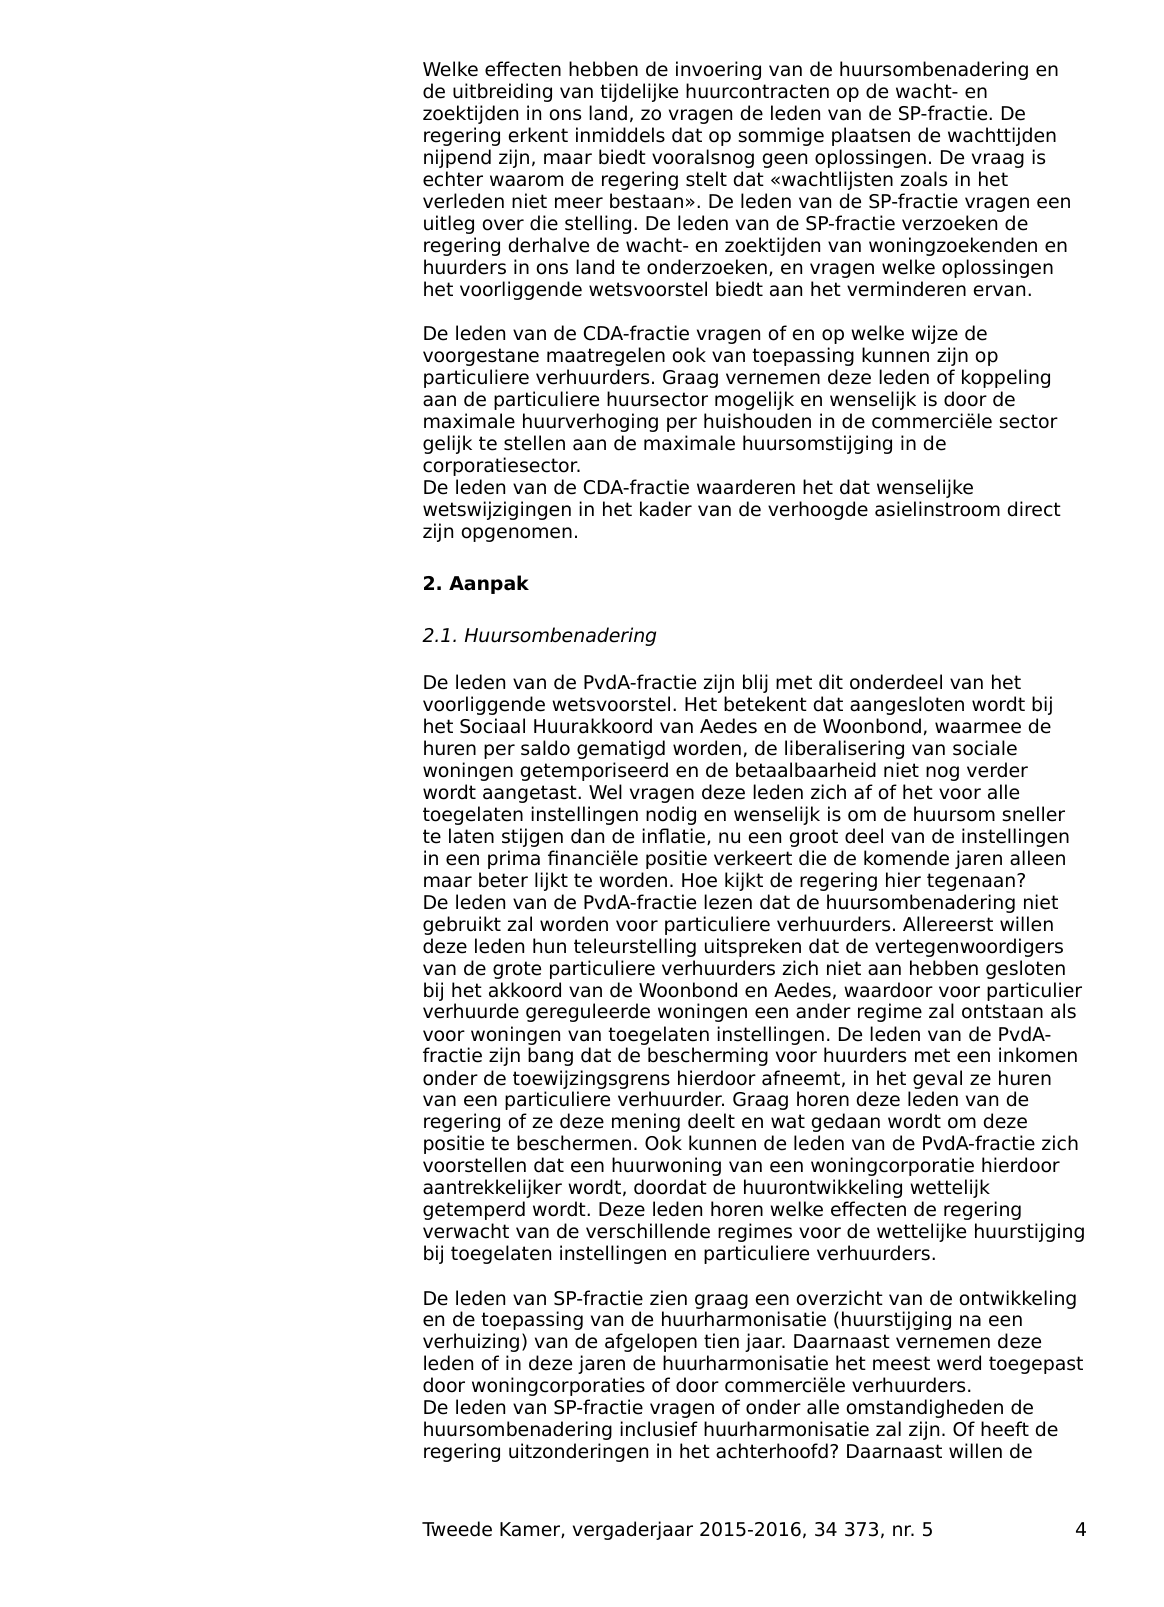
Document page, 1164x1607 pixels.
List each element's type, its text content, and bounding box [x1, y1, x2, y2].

text De leden van de PvdA-fractie lezen dat de huursombenadering niet gebruikt zal worden voor particuliere verhuurders. Allereerst willen deze leden hun teleurstelling uitspreken dat de vertegenwoordigers van de grote particuliere verhuurders zich niet aan hebben gesloten bij het akkoord van de Woonbond en Aedes, waardoor voor particulier verhuurde gereguleerde woningen een ander regime zal ontstaan als voor woningen van toegelaten instellingen. De leden van de PvdA-fractie zijn bang dat de bescherming voor huurders met een inkomen onder de toewijzingsgrens hierdoor afneemt, in het geval ze huren van een particuliere verhuurder. Graag horen deze leden van de regering of ze deze mening deelt en wat gedaan wordt om deze positie te beschermen. Ook kunnen de leden van de PvdA-fractie zich voorstellen dat een huurwoning van een woningcorporatie hierdoor aantrekkelijker wordt, doordat de huurontwikkeling wettelijk getemperd wordt. Deze leden horen welke effecten de regering verwacht van de verschillende regimes voor de wettelijke huurstijging bij toegelaten instellingen en particuliere verhuurders. [422, 892, 1087, 1265]
text De leden van de CDA-fractie waarderen het dat wenselijke wetswijzigingen in het kader van de verhoogde asielinstroom direct zijn opgenomen. [422, 477, 1087, 543]
text De leden van de CDA-fractie vragen of en op welke wijze de voorgestane maatregelen ook van toepassing kunnen zijn op particuliere verhuurders. Graag vernemen deze leden of koppeling aan de particuliere huursector mogelijk en wenselijk is door de maximale huurverhoging per huishouden in de commerciële sector gelijk te stellen aan de maximale huursomstijging in de corporatiesector. [422, 323, 1087, 477]
subtitle 2. Aanpak [422, 573, 1087, 595]
text De leden van SP-fractie vragen of onder alle omstandigheden de huursombenadering inclusief huurharmonisatie zal zijn. Of heeft de regering uitzonderingen in het achterhoofd? Daarnaast willen de [422, 1397, 1087, 1463]
text De leden van SP-fractie zien graag een overzicht van de ontwikkeling en de toepassing van de huurharmonisatie (huurstijging na een verhuizing) van de afgelopen tien jaar. Daarnaast vernemen deze leden of in deze jaren de huurharmonisatie het meest werd toegepast door woningcorporaties of door commerciële verhuurders. [422, 1287, 1087, 1397]
text Welke effecten hebben de invoering van de huursombenadering en de uitbreiding van tijdelijke huurcontracten op de wacht- en zoektijden in ons land, zo vragen de leden van de SP-fractie. De regering erkent inmiddels dat op sommige plaatsen de wachttijden nijpend zijn, maar biedt vooralsnog geen oplossingen. De vraag is echter waarom de regering stelt dat «wachtlijsten zoals in het verleden niet meer bestaan». De leden van de SP-fractie vragen een uitleg over die stelling. De leden van de SP-fractie verzoeken de regering derhalve de wacht- en zoektijden van woningzoekenden en huurders in ons land te onderzoeken, en vragen welke oplossingen het voorliggende wetsvoorstel biedt aan het verminderen ervan. [422, 59, 1087, 301]
text De leden van de PvdA-fractie zijn blij met dit onderdeel van het voorliggende wetsvoorstel. Het betekent dat aangesloten wordt bij het Sociaal Huurakkoord van Aedes en de Woonbond, waarmee de huren per saldo gematigd worden, de liberalisering van sociale woningen getemporiseerd en de betaalbaarheid niet nog verder wordt aangetast. Wel vragen deze leden zich af of het voor alle toegelaten instellingen nodig en wenselijk is om de huursom sneller te laten stijgen dan de inflatie, nu een groot deel van de instellingen in een prima financiële positie verkeert die de komende jaren alleen maar beter lijkt te worden. Hoe kijkt de regering hier tegenaan? [422, 672, 1087, 892]
subtitle 2.1. Huursombenadering [422, 625, 1087, 647]
